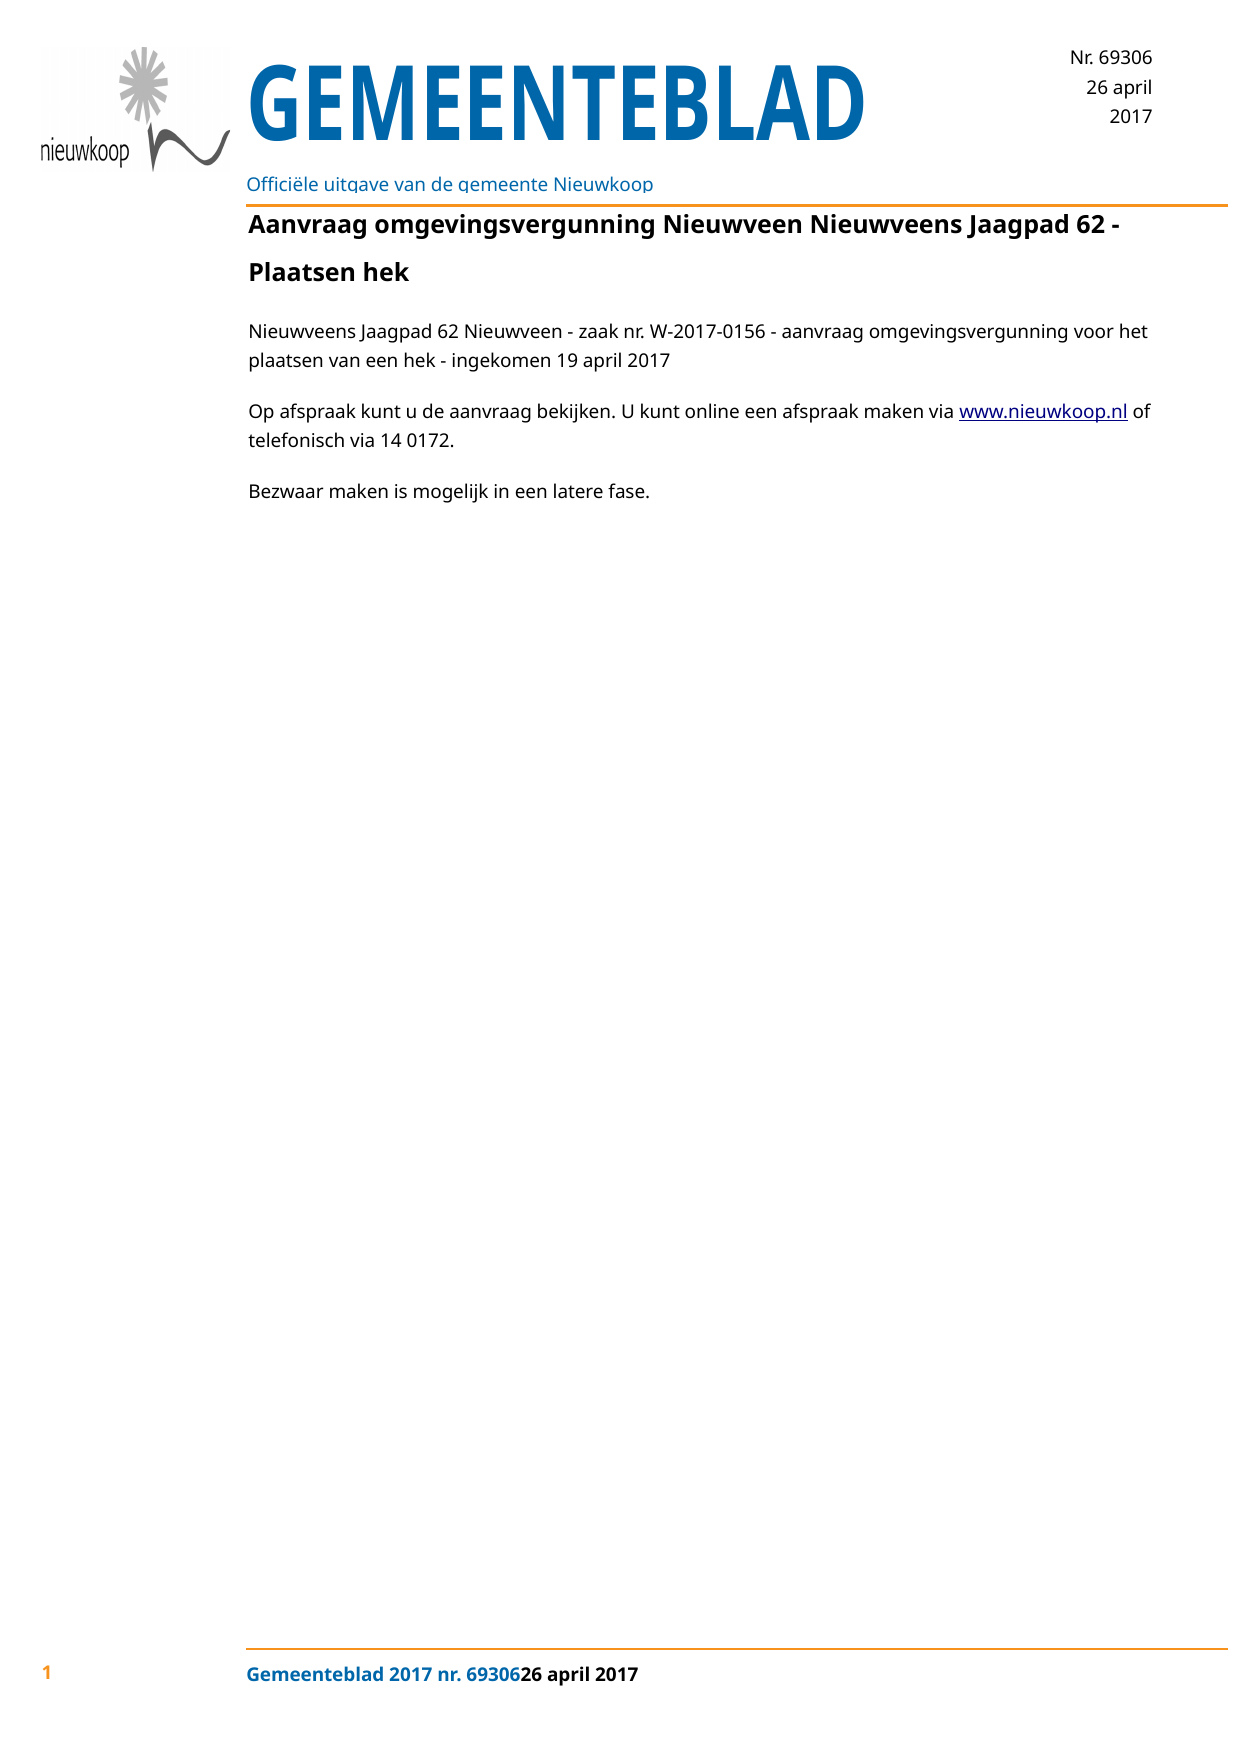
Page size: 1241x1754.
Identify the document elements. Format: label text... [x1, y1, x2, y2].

text Op afspraak kunt u de aanvraag bekijken. U kunt online een afspraak maken via www.nieuwkoop.nl of telefonisch via 14 0172. [248, 398, 1152, 453]
text Aanvraag omgevingsvergunning Nieuwveen Nieuwveens Jaagpad 62 - Plaatsen hek [248, 207, 1152, 288]
text Bezwaar maken is mogelijk in een latere fase. [248, 478, 1152, 504]
picture [41, 47, 231, 172]
text Nieuwveens Jaagpad 62 Nieuwveen - zaak nr. W-2017-0156 - aanvraag omgevingsvergunning voor het plaatsen van een hek - ingekomen 19 april 2017 [248, 318, 1152, 373]
